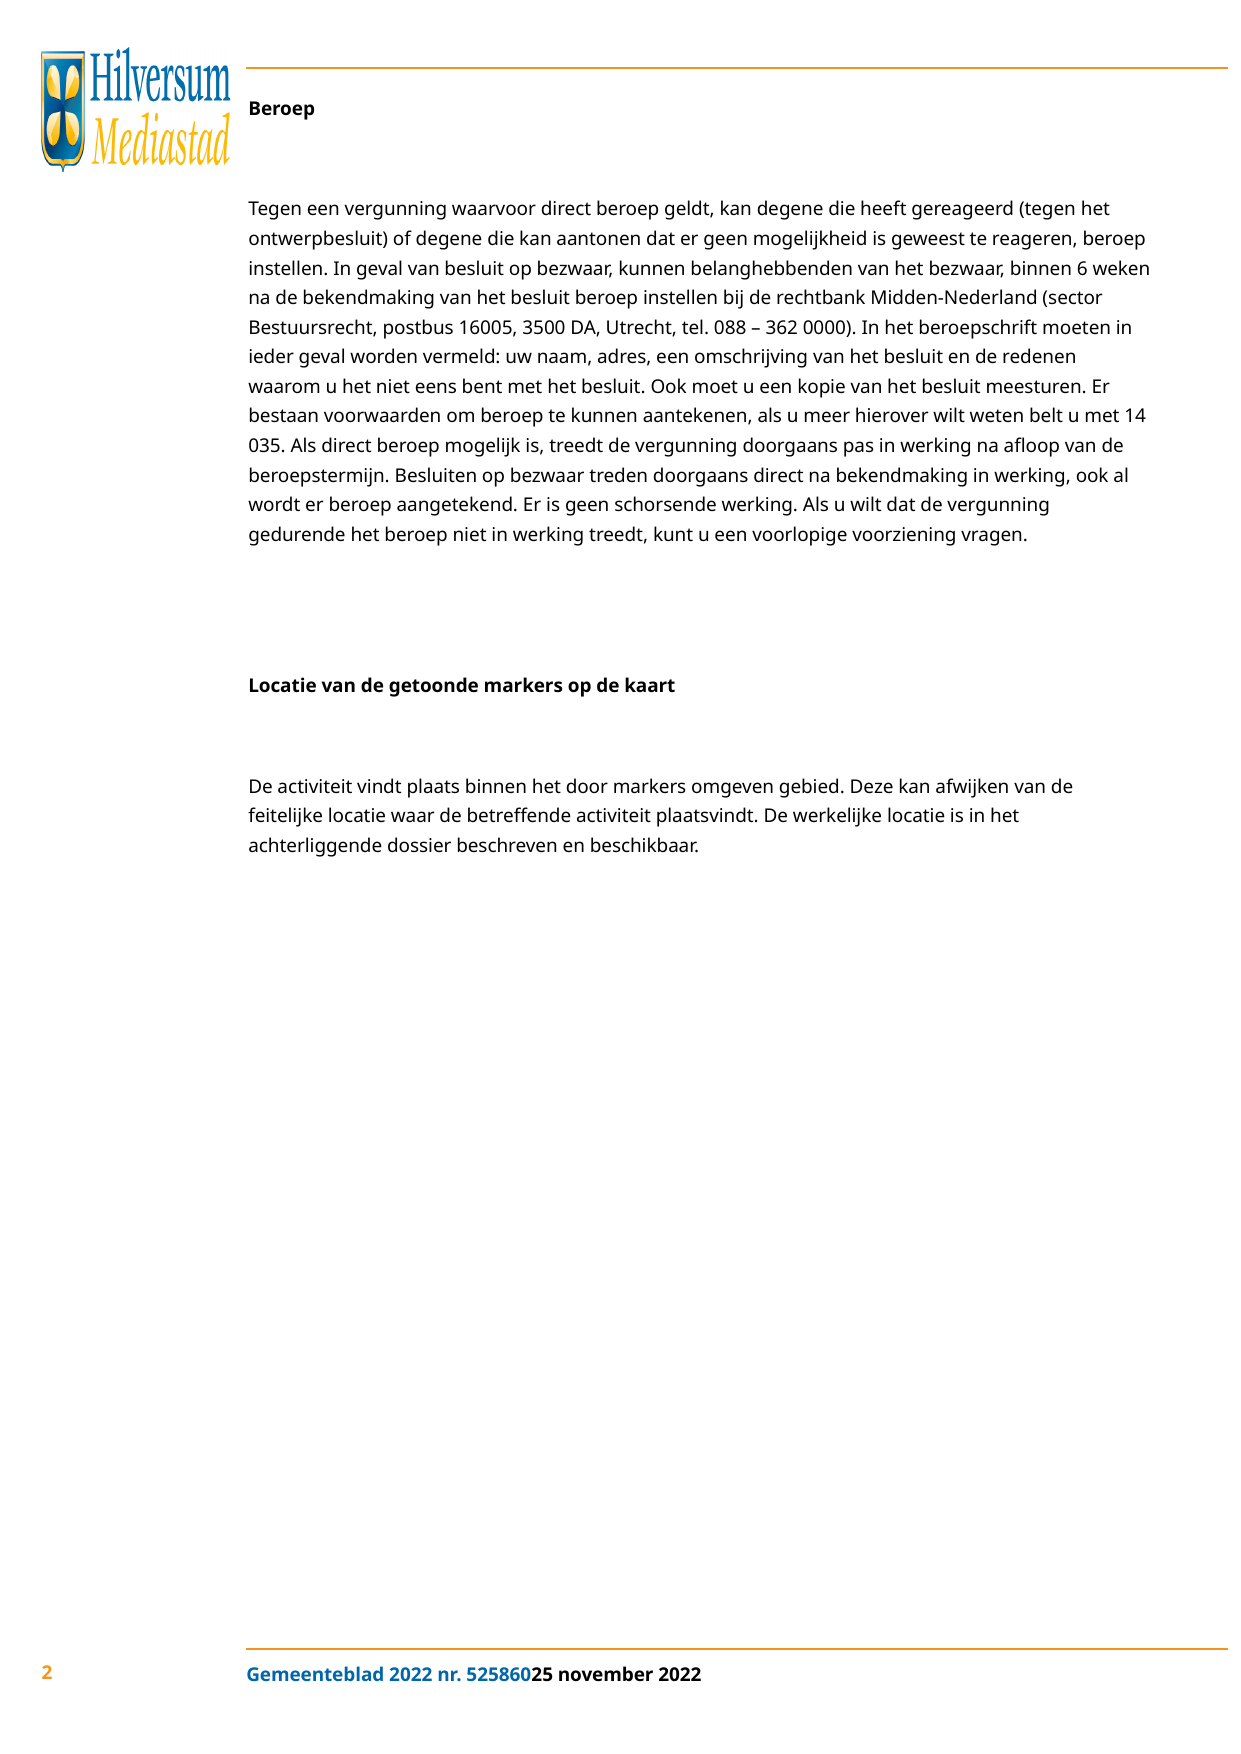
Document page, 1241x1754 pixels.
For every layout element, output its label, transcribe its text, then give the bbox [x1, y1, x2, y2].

text De activiteit vindt plaats binnen het door markers omgeven gebied. Deze kan afwijken van de feitelijke locatie waar de betreffende activiteit plaatsvindt. De werkelijke locatie is in het achterliggende dossier beschreven en beschikbaar. [248, 773, 1152, 858]
picture [41, 47, 231, 172]
text Beroep [248, 95, 1152, 121]
text Tegen een vergunning waarvoor direct beroep geldt, kan degene die heeft gereageerd (tegen het ontwerpbesluit) of degene die kan aantonen dat er geen mogelijkheid is geweest te reageren, beroep instellen. In geval van besluit op bezwaar, kunnen belanghebbenden van het bezwaar, binnen 6 weken na de bekendmaking van het besluit beroep instellen bij de rechtbank Midden-Nederland (sector Bestuursrecht, postbus 16005, 3500 DA, Utrecht, tel. 088 – 362 0000). In het beroepschrift moeten in ieder geval worden vermeld: uw naam, adres, een omschrijving van het besluit en de redenen waarom u het niet eens bent met het besluit. Ook moet u een kopie van het besluit meesturen. Er bestaan voorwaarden om beroep te kunnen aantekenen, als u meer hierover wilt weten belt u met 14 035. Als direct beroep mogelijk is, treedt de vergunning doorgaans pas in werking na afloop van de beroepstermijn. Besluiten op bezwaar treden doorgaans direct na bekendmaking in werking, ook al wordt er beroep aangetekend. Er is geen schorsende werking. Als u wilt dat de vergunning gedurende het beroep niet in werking treedt, kunt u een voorlopige voorziening vragen. [248, 196, 1152, 547]
text Locatie van de getoonde markers op de kaart [248, 672, 1152, 698]
